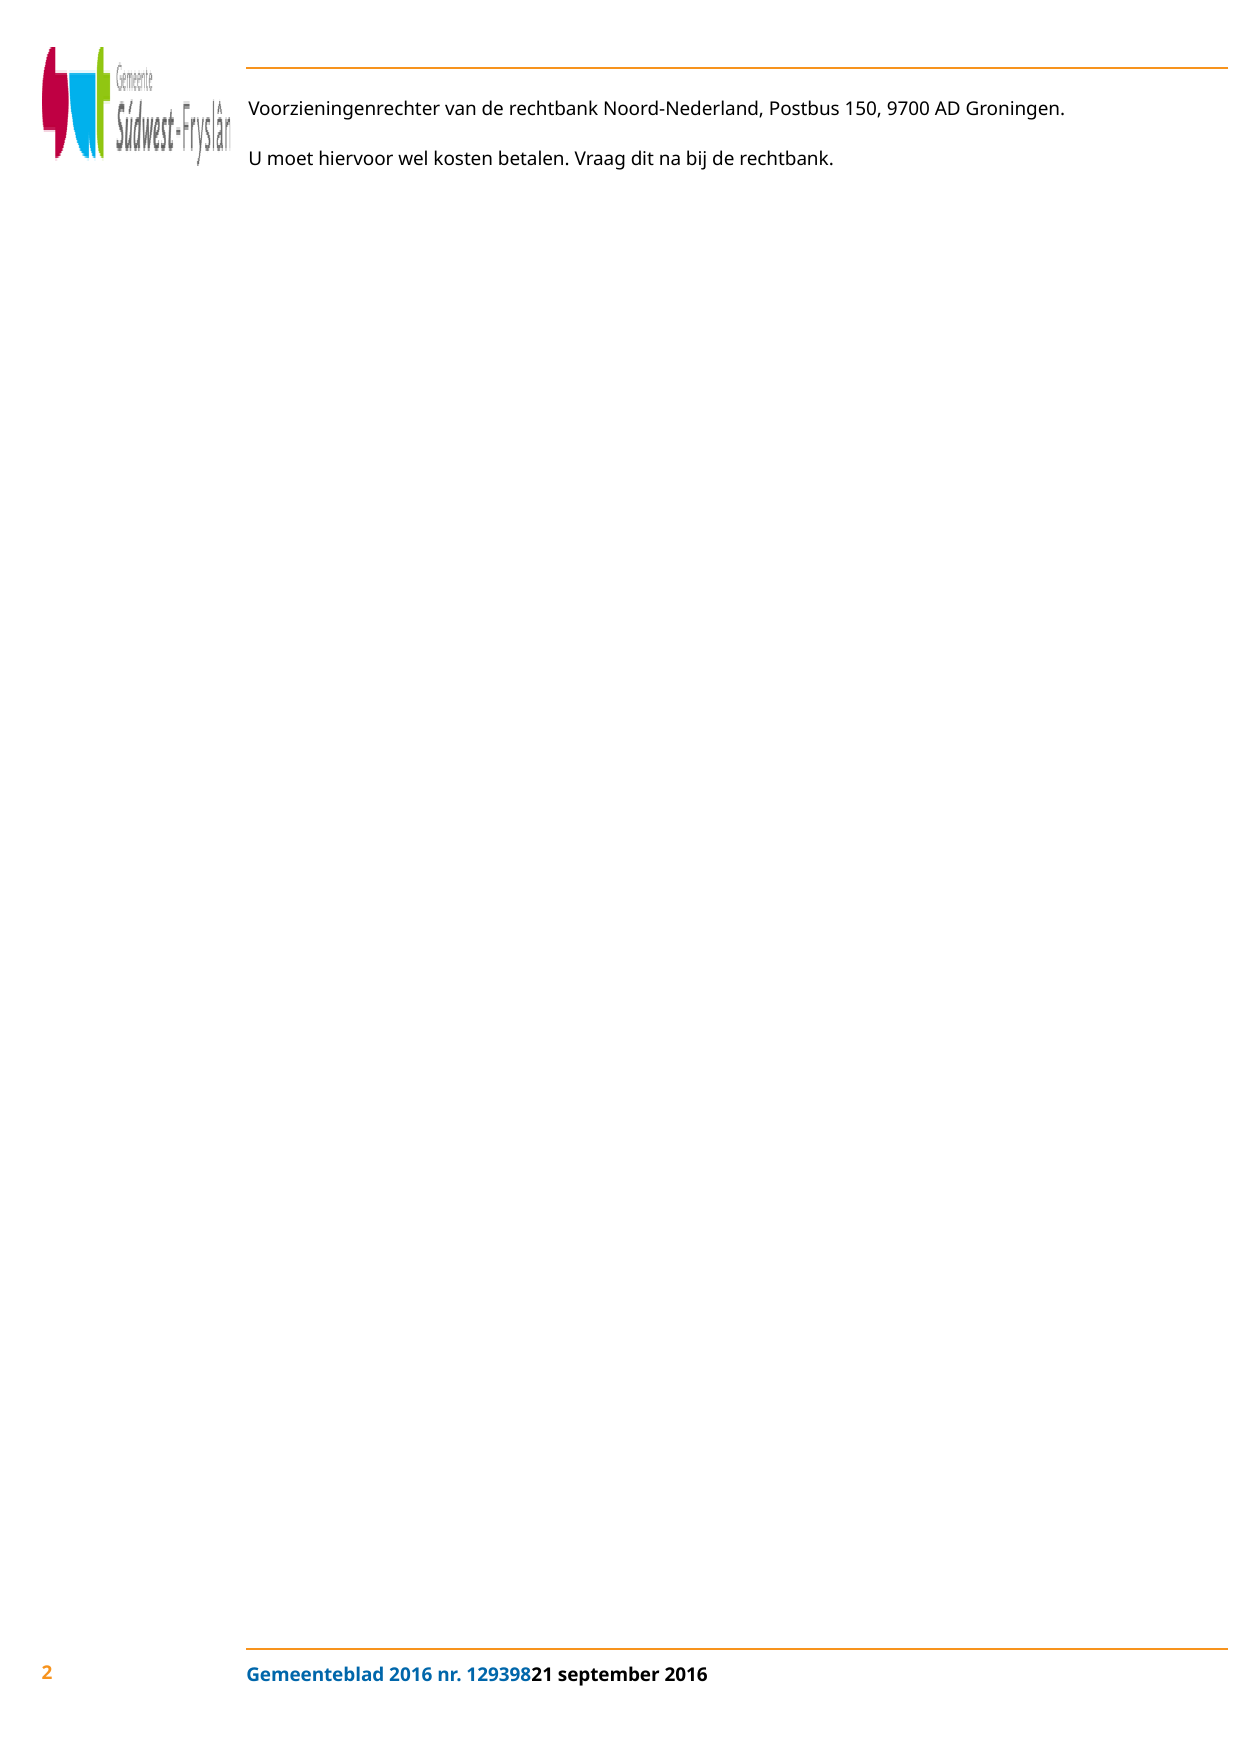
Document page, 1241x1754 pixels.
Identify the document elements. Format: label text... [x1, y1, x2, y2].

text Voorzieningenrechter van de rechtbank Noord-Nederland, Postbus 150, 9700 AD Groningen. [248, 95, 1152, 121]
text U moet hiervoor wel kosten betalen. Vraag dit na bij de rechtbank. [248, 145, 1152, 171]
picture [41, 47, 231, 172]
